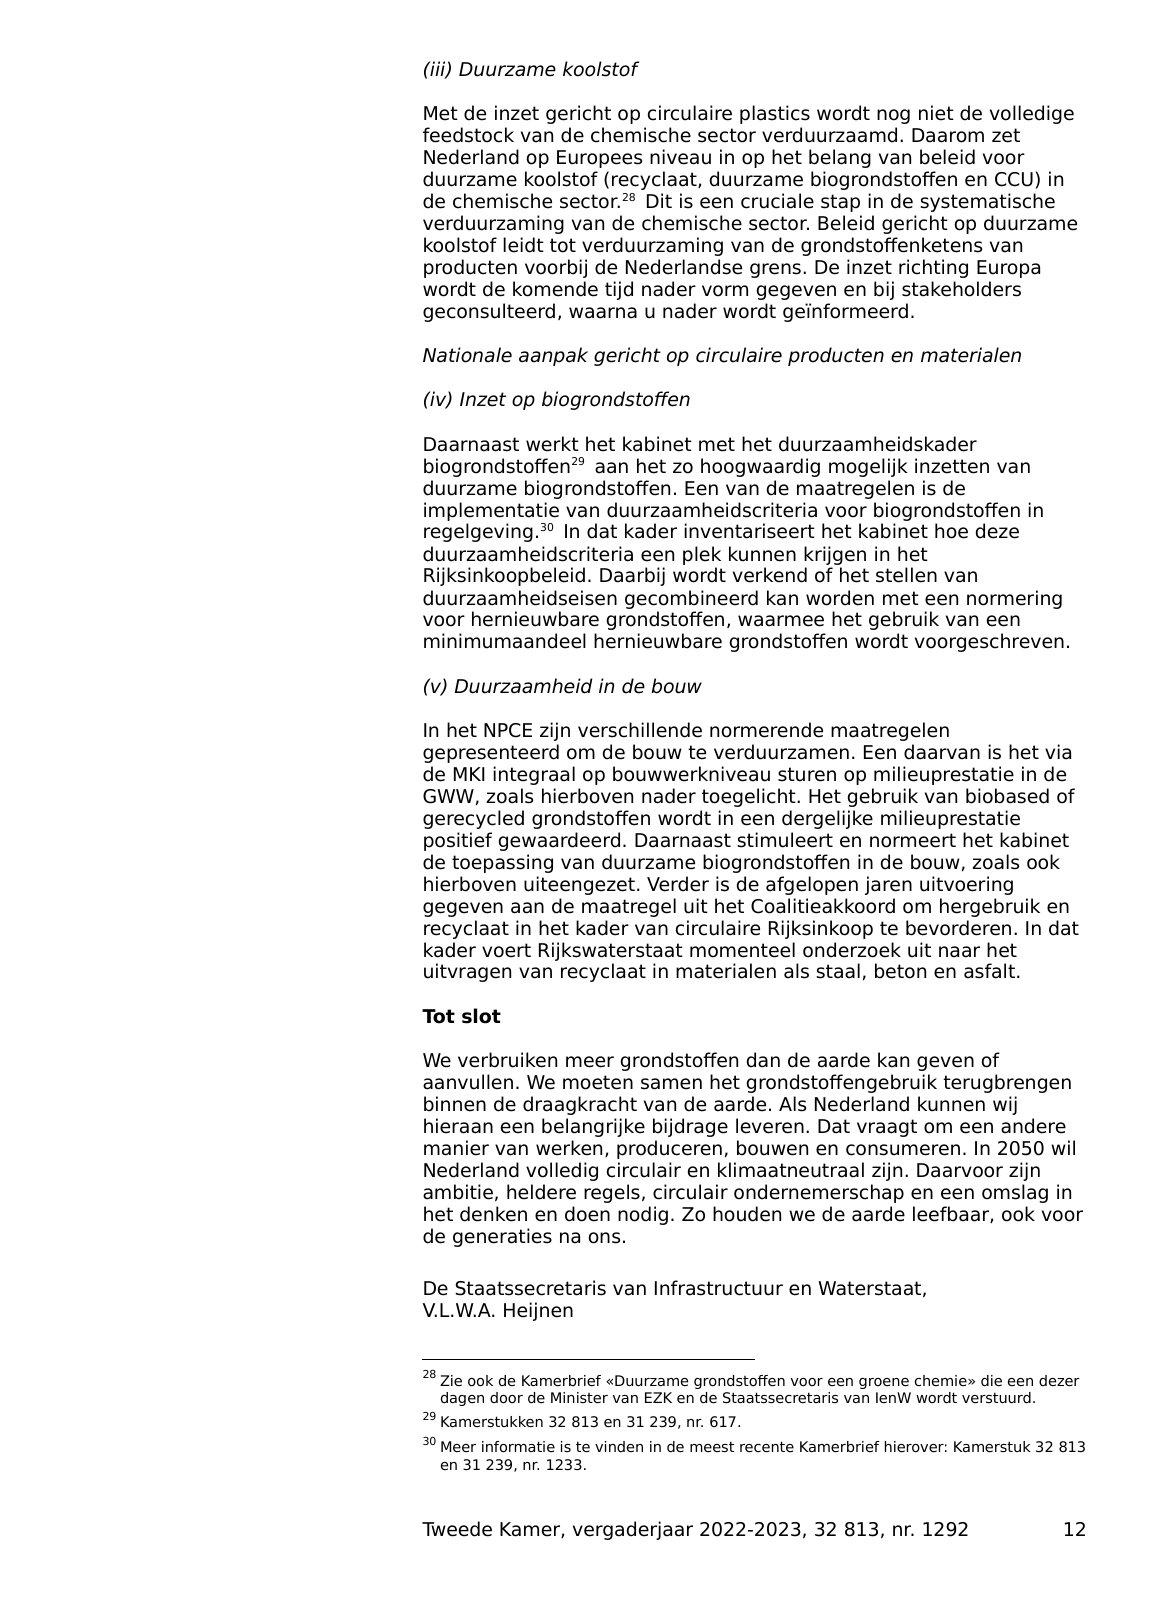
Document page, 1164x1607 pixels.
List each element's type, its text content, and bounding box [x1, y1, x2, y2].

text De Staatssecretaris van Infrastructuur en Waterstaat, V.L.W.A. Heijnen [422, 1278, 1087, 1322]
subtitle (v) Duurzaamheid in de bouw [422, 676, 1087, 697]
text Kamerstukken 32 813 en 31 239, nr. 617. [422, 1410, 1087, 1432]
subtitle (iv) Inzet op biogrondstoffen [422, 389, 1087, 411]
subtitle (iii) Duurzame koolstof [422, 59, 1087, 81]
subtitle Tot slot [422, 1006, 1087, 1028]
text Zie ook de Kamerbrief «Duurzame grondstoffen voor een groene chemie» die een dezer dagen door de Minister van EZK en de Staatssecretaris van IenW wordt verstuurd. [422, 1368, 1087, 1407]
text Meer informatie is te vinden in de meest recente Kamerbrief hierover: Kamerstuk 32 813 en 31 239, nr. 1233. [422, 1435, 1087, 1474]
subtitle Nationale aanpak gericht op circulaire producten en materialen [422, 345, 1087, 367]
text In het NPCE zijn verschillende normerende maatregelen gepresenteerd om de bouw te verduurzamen. Een daarvan is het via de MKI integraal op bouwwerkniveau sturen op milieuprestatie in de GWW, zoals hierboven nader toegelicht. Het gebruik van biobased of gerecycled grondstoffen wordt in een dergelijke milieuprestatie positief gewaardeerd. Daarnaast stimuleert en normeert het kabinet de toepassing van duurzame biogrondstoffen in de bouw, zoals ook hierboven uiteengezet. Verder is de afgelopen jaren uitvoering gegeven aan de maatregel uit het Coalitieakkoord om hergebruik en recyclaat in het kader van circulaire Rijksinkoop te bevorderen. In dat kader voert Rijkswaterstaat momenteel onderzoek uit naar het uitvragen van recyclaat in materialen als staal, beton en asfalt. [422, 720, 1087, 983]
text Daarnaast werkt het kabinet met het duurzaamheidskader biogrondstoffen aan het zo hoogwaardig mogelijk inzetten van duurzame biogrondstoffen. Een van de maatregelen is de implementatie van duurzaamheidscriteria voor biogrondstoffen in regelgeving. In dat kader inventariseert het kabinet hoe deze duurzaamheidscriteria een plek kunnen krijgen in het Rijksinkoopbeleid. Daarbij wordt verkend of het stellen van duurzaamheidseisen gecombineerd kan worden met een normering voor hernieuwbare grondstoffen, waarmee het gebruik van een minimumaandeel hernieuwbare grondstoffen wordt voorgeschreven. [422, 433, 1087, 653]
text Met de inzet gericht op circulaire plastics wordt nog niet de volledige feedstock van de chemische sector verduurzaamd. Daarom zet Nederland op Europees niveau in op het belang van beleid voor duurzame koolstof (recyclaat, duurzame biogrondstoffen en CCU) in de chemische sector. Dit is een cruciale stap in de systematische verduurzaming van de chemische sector. Beleid gericht op duurzame koolstof leidt tot verduurzaming van de grondstoffenketens van producten voorbij de Nederlandse grens. De inzet richting Europa wordt de komende tijd nader vorm gegeven en bij stakeholders geconsulteerd, waarna u nader wordt geïnformeerd. [422, 103, 1087, 323]
text We verbruiken meer grondstoffen dan de aarde kan geven of aanvullen. We moeten samen het grondstoffengebruik terugbrengen binnen de draagkracht van de aarde. Als Nederland kunnen wij hieraan een belangrijke bijdrage leveren. Dat vraagt om een andere manier van werken, produceren, bouwen en consumeren. In 2050 wil Nederland volledig circulair en klimaatneutraal zijn. Daarvoor zijn ambitie, heldere regels, circulair ondernemerschap en een omslag in het denken en doen nodig. Zo houden we de aarde leefbaar, ook voor de generaties na ons. [422, 1050, 1087, 1248]
